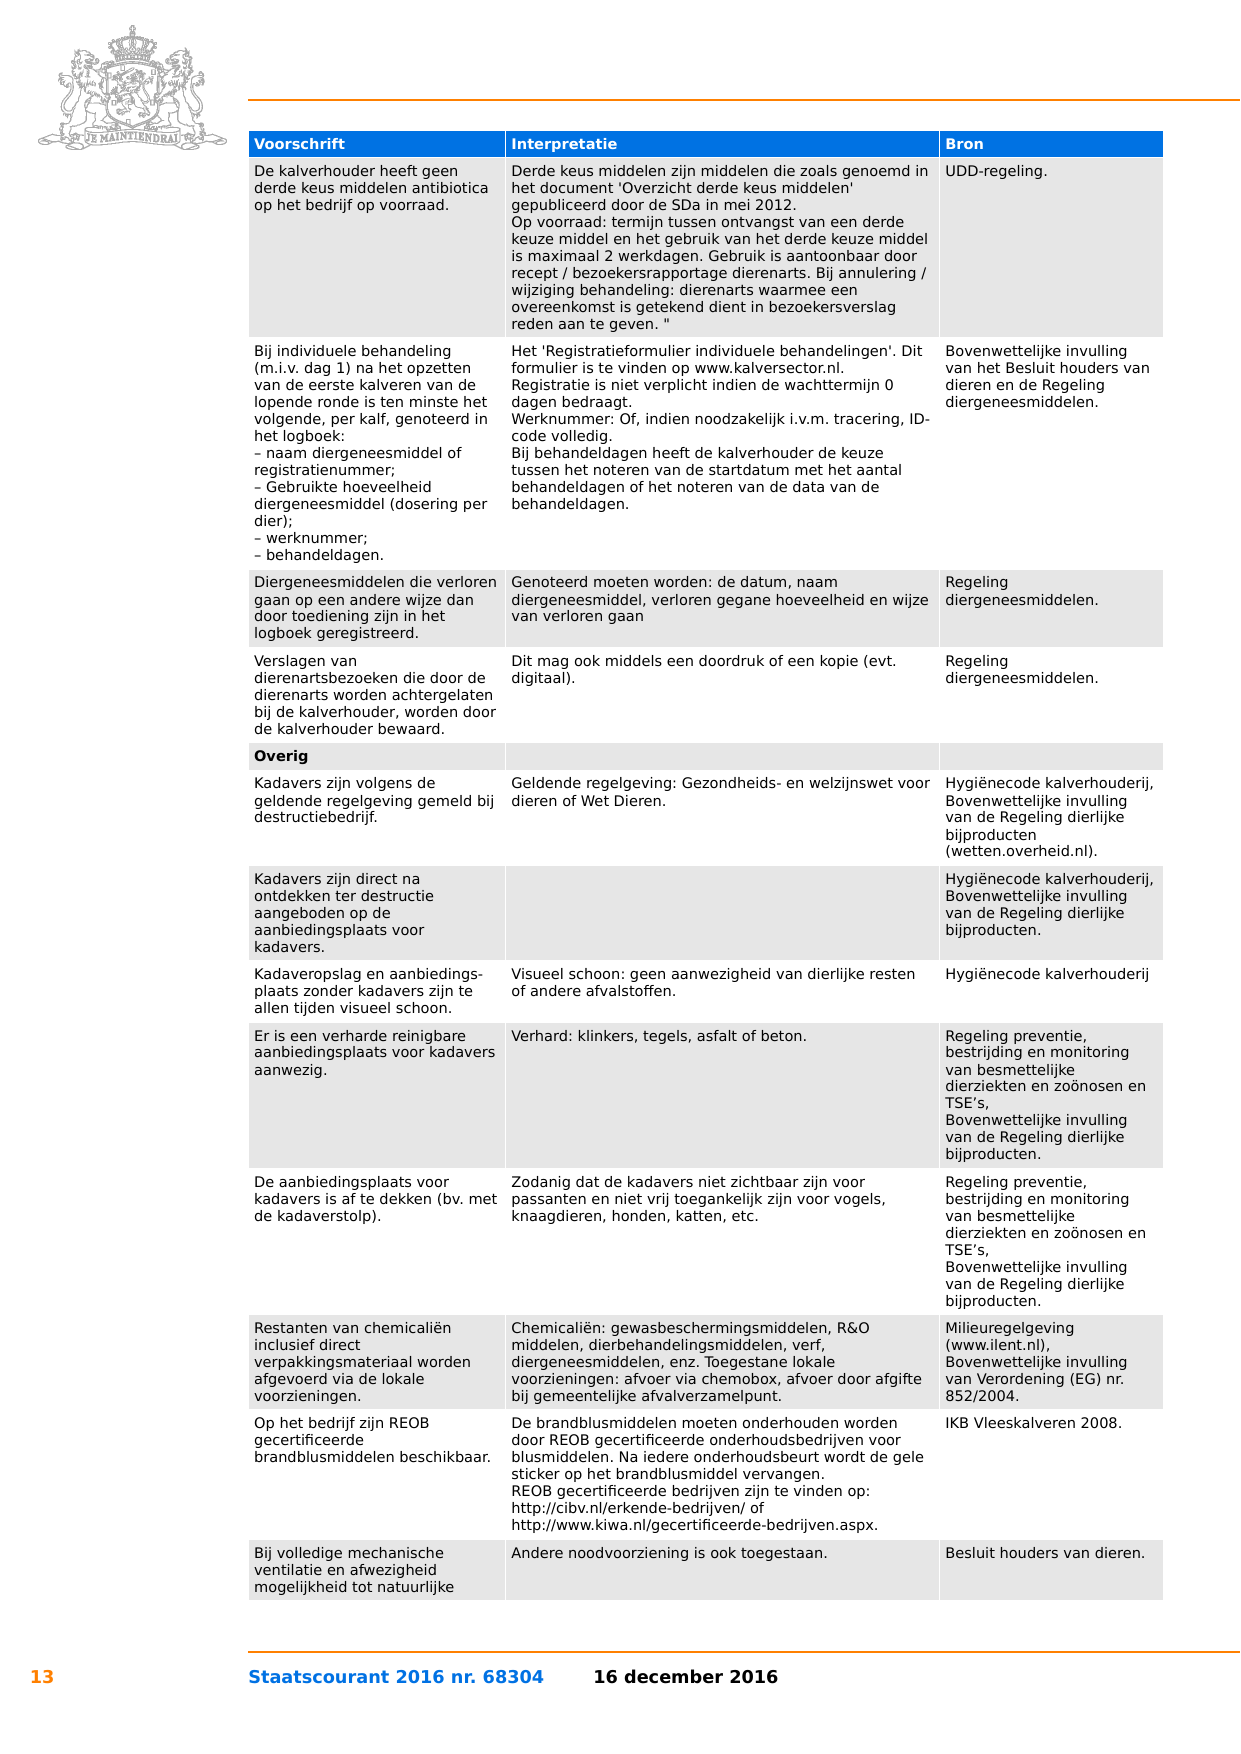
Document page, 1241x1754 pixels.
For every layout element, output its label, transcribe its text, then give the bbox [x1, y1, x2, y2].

table_cell Hygiënecode kalverhouderij [940, 961, 1163, 1022]
table_cell UDD-regeling. [940, 158, 1163, 337]
table_header Bron [940, 131, 1163, 157]
table_cell IKB Vleeskalveren 2008. [940, 1411, 1163, 1539]
table_cell Het 'Registratieformulier individuele behandelingen'. Dit formulier is te vinden op www.kalversector.nl. Registratie is niet verplicht indien de wachttermijn 0 dagen bedraagt. Werknummer: Of, indien noodzakelijk i.v.m. tracering, ID-code volledig. Bij behandeldagen heeft de kalverhouder de keuze tussen het noteren van de startdatum met het aantal behandeldagen of het noteren van de data van de behandeldagen. [506, 339, 939, 569]
table_cell Dit mag ook middels een doordruk of een kopie (evt. digitaal). [506, 648, 939, 742]
table_cell Kadavers zijn volgens de geldende regelgeving gemeld bij destructiebedrijf. [249, 771, 505, 865]
table_cell Verslagen van dierenartsbezoeken die door de dierenarts worden achtergelaten bij de kalverhouder, worden door de kalverhouder bewaard. [249, 648, 505, 742]
table_cell Kadavers zijn direct na ontdekken ter destructie aangeboden op de aanbiedingsplaats voor kadavers. [249, 866, 505, 960]
picture [38, 25, 227, 150]
table_cell Kadaveropslag en aanbiedings-plaats zonder kadavers zijn te allen tijden visueel schoon. [249, 961, 505, 1022]
table_cell Andere noodvoorziening is ook toegestaan. [506, 1540, 939, 1600]
table_cell Verhard: klinkers, tegels, asfalt of beton. [506, 1023, 939, 1168]
table_cell Visueel schoon: geen aanwezigheid van dierlijke resten of andere afvalstoffen. [506, 961, 939, 1022]
table_cell Regeling diergeneesmiddelen. [940, 648, 1163, 742]
table_cell [506, 866, 939, 960]
table_cell Bij volledige mechanische ventilatie en afwezigheid mogelijkheid tot natuurlijke [249, 1540, 505, 1600]
table_cell Zodanig dat de kadavers niet zichtbaar zijn voor passanten en niet vrij toegankelijk zijn voor vogels, knaagdieren, honden, katten, etc. [506, 1169, 939, 1314]
table_cell Genoteerd moeten worden: de datum, naam diergeneesmiddel, verloren gegane hoeveelheid en wijze van verloren gaan [506, 570, 939, 647]
table_cell Bij individuele behandeling (m.i.v. dag 1) na het opzetten van de eerste kalveren van de lopende ronde is ten minste het volgende, per kalf, genoteerd in het logboek: – naam diergeneesmiddel of registratienummer; – Gebruikte hoeveelheid diergeneesmiddel (dosering per dier); – werknummer; – behandeldagen. [249, 339, 505, 569]
table_cell Op het bedrijf zijn REOB gecertificeerde brandblusmiddelen beschikbaar. [249, 1411, 505, 1539]
table_cell De kalverhouder heeft geen derde keus middelen antibiotica op het bedrijf op voorraad. [249, 158, 505, 337]
table_header Voorschrift [249, 131, 505, 157]
table_cell Geldende regelgeving: Gezondheids- en welzijnswet voor dieren of Wet Dieren. [506, 771, 939, 865]
table_cell Bovenwettelijke invulling van het Besluit houders van dieren en de Regeling diergeneesmiddelen. [940, 339, 1163, 569]
table_cell Derde keus middelen zijn middelen die zoals genoemd in het document 'Overzicht derde keus middelen' gepubliceerd door de SDa in mei 2012. Op voorraad: termijn tussen ontvangst van een derde keuze middel en het gebruik van het derde keuze middel is maximaal 2 werkdagen. Gebruik is aantoonbaar door recept / bezoekersrapportage dierenarts. Bij annulering / wijziging behandeling: dierenarts waarmee een overeenkomst is getekend dient in bezoekersverslag reden aan te geven. " [506, 158, 939, 337]
table_header Interpretatie [506, 131, 939, 157]
table_cell Hygiënecode kalverhouderij, Bovenwettelijke invulling van de Regeling dierlijke bijproducten (wetten.overheid.nl). [940, 771, 1163, 865]
table_cell [506, 743, 939, 770]
table_cell Milieuregelgeving (www.ilent.nl), Bovenwettelijke invulling van Verordening (EG) nr. 852/2004. [940, 1315, 1163, 1409]
table_cell Er is een verharde reinigbare aanbiedingsplaats voor kadavers aanwezig. [249, 1023, 505, 1168]
table_cell [940, 743, 1163, 770]
table_cell Regeling preventie, bestrijding en monitoring van besmettelijke dierziekten en zoönosen en TSE’s, Bovenwettelijke invulling van de Regeling dierlijke bijproducten. [940, 1169, 1163, 1314]
table_cell Overig [249, 743, 505, 770]
table_cell De brandblusmiddelen moeten onderhouden worden door REOB gecertificeerde onderhoudsbedrijven voor blusmiddelen. Na iedere onderhoudsbeurt wordt de gele sticker op het brandblusmiddel vervangen. REOB gecertificeerde bedrijven zijn te vinden op: http://cibv.nl/erkende-bedrijven/ of http://www.kiwa.nl/gecertificeerde-bedrijven.aspx. [506, 1411, 939, 1539]
table_cell Restanten van chemicaliën inclusief direct verpakkingsmateriaal worden afgevoerd via de lokale voorzieningen. [249, 1315, 505, 1409]
table_cell Hygiënecode kalverhouderij, Bovenwettelijke invulling van de Regeling dierlijke bijproducten. [940, 866, 1163, 960]
table_cell Chemicaliën: gewasbeschermingsmiddelen, R&O middelen, dierbehandelingsmiddelen, verf, diergeneesmiddelen, enz. Toegestane lokale voorzieningen: afvoer via chemobox, afvoer door afgifte bij gemeentelijke afvalverzamelpunt. [506, 1315, 939, 1409]
table_cell Regeling diergeneesmiddelen. [940, 570, 1163, 647]
table_cell Besluit houders van dieren. [940, 1540, 1163, 1600]
table_cell De aanbiedingsplaats voor kadavers is af te dekken (bv. met de kadaverstolp). [249, 1169, 505, 1314]
table_cell Diergeneesmiddelen die verloren gaan op een andere wijze dan door toediening zijn in het logboek geregistreerd. [249, 570, 505, 647]
table_cell Regeling preventie, bestrijding en monitoring van besmettelijke dierziekten en zoönosen en TSE’s, Bovenwettelijke invulling van de Regeling dierlijke bijproducten. [940, 1023, 1163, 1168]
